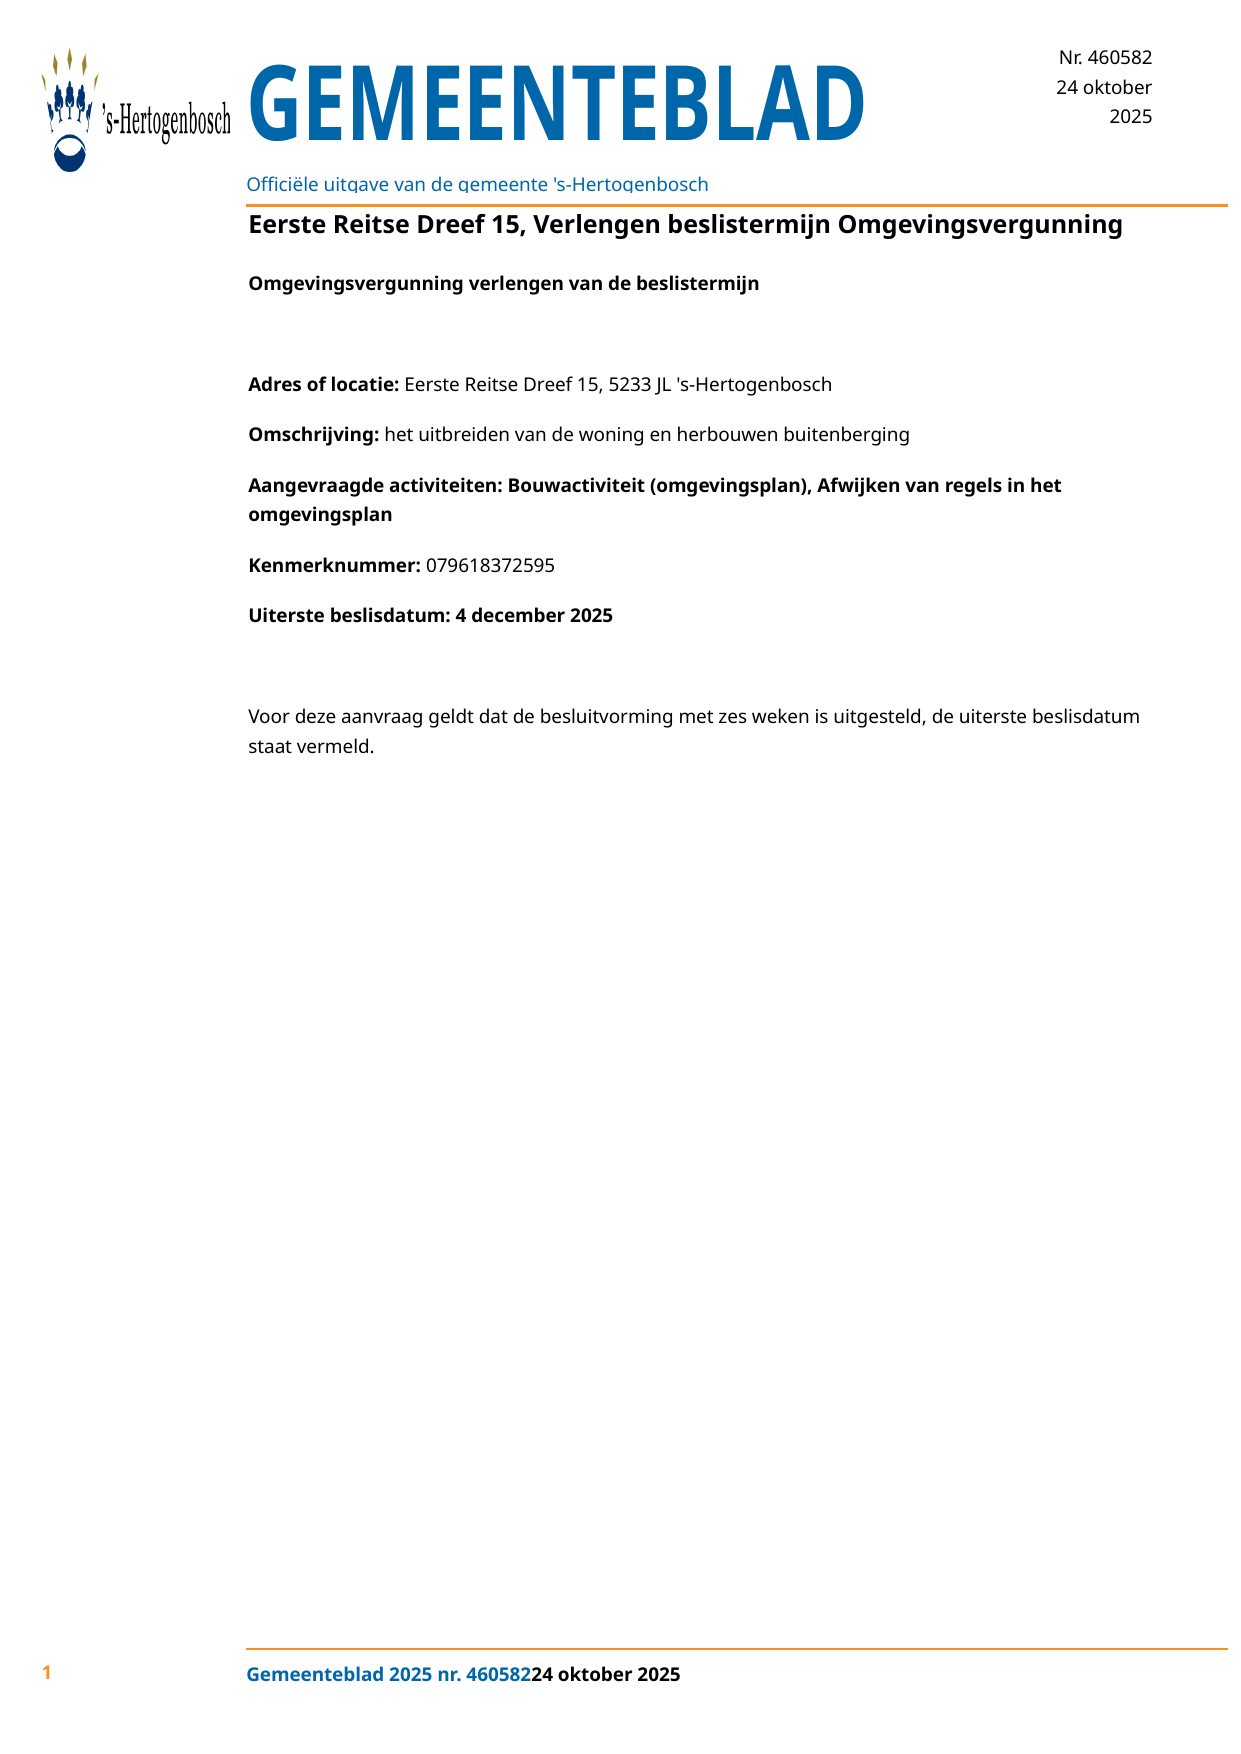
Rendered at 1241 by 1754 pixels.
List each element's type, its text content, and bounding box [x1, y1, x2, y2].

text Aangevraagde activiteiten: Bouwactiviteit (omgevingsplan), Afwijken van regels in het omgevingsplan [248, 472, 1152, 527]
text Omgevingsvergunning verlengen van de beslistermijn [248, 270, 1152, 296]
text Omschrijving: het uitbreiden van de woning en herbouwen buitenberging [248, 422, 1152, 447]
text Eerste Reitse Dreef 15, Verlengen beslistermijn Omgevingsvergunning [248, 207, 1152, 241]
text Kenmerknummer: 079618372595 [248, 552, 1152, 578]
text Uiterste beslisdatum: 4 december 2025 [248, 602, 1152, 628]
text Adres of locatie: Eerste Reitse Dreef 15, 5233 JL 's-Hertogenbosch [248, 371, 1152, 397]
text Voor deze aanvraag geldt dat de besluitvorming met zes weken is uitgesteld, de uiterste beslisdatum staat vermeld. [248, 703, 1152, 758]
picture [41, 47, 231, 172]
